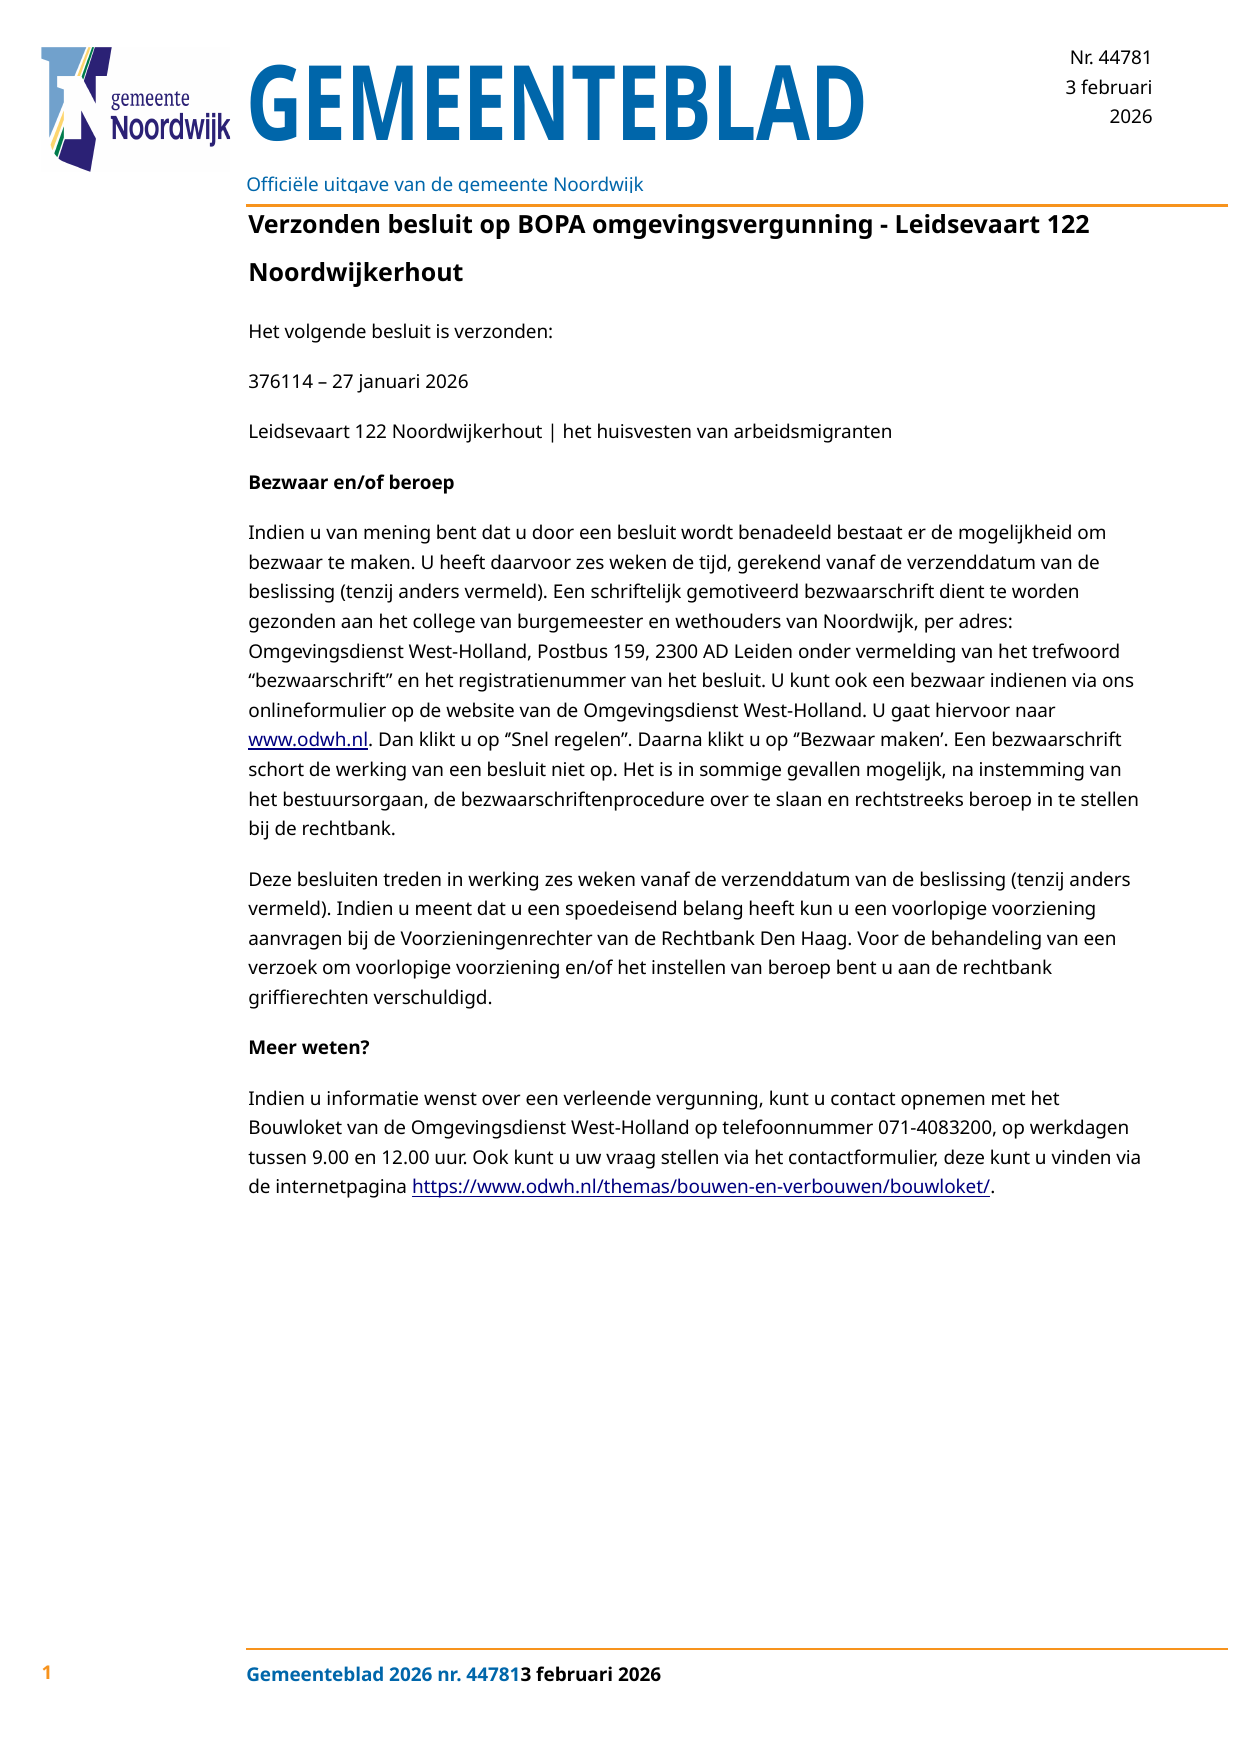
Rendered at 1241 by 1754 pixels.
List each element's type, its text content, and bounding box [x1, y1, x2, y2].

picture [41, 47, 231, 172]
text Leidsevaart 122 Noordwijkerhout | het huisvesten van arbeidsmigranten [248, 419, 1152, 444]
text Meer weten? [248, 1034, 1152, 1060]
text Deze besluiten treden in werking zes weken vanaf de verzenddatum van de beslissing (tenzij anders vermeld). Indien u meent dat u een spoedeisend belang heeft kun u een voorlopige voorziening aanvragen bij de Voorzieningenrechter van de Rechtbank Den Haag. Voor de behandeling van een verzoek om voorlopige voorziening en/of het instellen van beroep bent u aan de rechtbank griffierechten verschuldigd. [248, 866, 1152, 1010]
text Het volgende besluit is verzonden: [248, 318, 1152, 344]
text Bezwaar en/of beroep [248, 469, 1152, 495]
text Verzonden besluit op BOPA omgevingsvergunning - Leidsevaart 122 Noordwijkerhout [248, 207, 1152, 288]
text 376114 – 27 januari 2026 [248, 368, 1152, 394]
text Indien u van mening bent dat u door een besluit wordt benadeeld bestaat er de mogelijkheid om bezwaar te maken. U heeft daarvoor zes weken de tijd, gerekend vanaf de verzenddatum van de beslissing (tenzij anders vermeld). Een schriftelijk gemotiveerd bezwaarschrift dient te worden gezonden aan het college van burgemeester en wethouders van Noordwijk, per adres: Omgevingsdienst West-Holland, Postbus 159, 2300 AD Leiden onder vermelding van het trefwoord “bezwaarschrift” en het registratienummer van het besluit. U kunt ook een bezwaar indienen via ons onlineformulier op de website van de Omgevingsdienst West-Holland. U gaat hiervoor naar www.odwh.nl. Dan klikt u op ‘’Snel regelen”. Daarna klikt u op ‘’Bezwaar maken’. Een bezwaarschrift schort de werking van een besluit niet op. Het is in sommige gevallen mogelijk, na instemming van het bestuursorgaan, de bezwaarschriftenprocedure over te slaan en rechtstreeks beroep in te stellen bij de rechtbank. [248, 519, 1152, 841]
text Indien u informatie wenst over een verleende vergunning, kunt u contact opnemen met het Bouwloket van de Omgevingsdienst West-Holland op telefoonnummer 071-4083200, op werkdagen tussen 9.00 en 12.00 uur. Ook kunt u uw vraag stellen via het contactformulier, deze kunt u vinden via de internetpagina https://www.odwh.nl/themas/bouwen-en-verbouwen/bouwloket/. [248, 1085, 1152, 1199]
